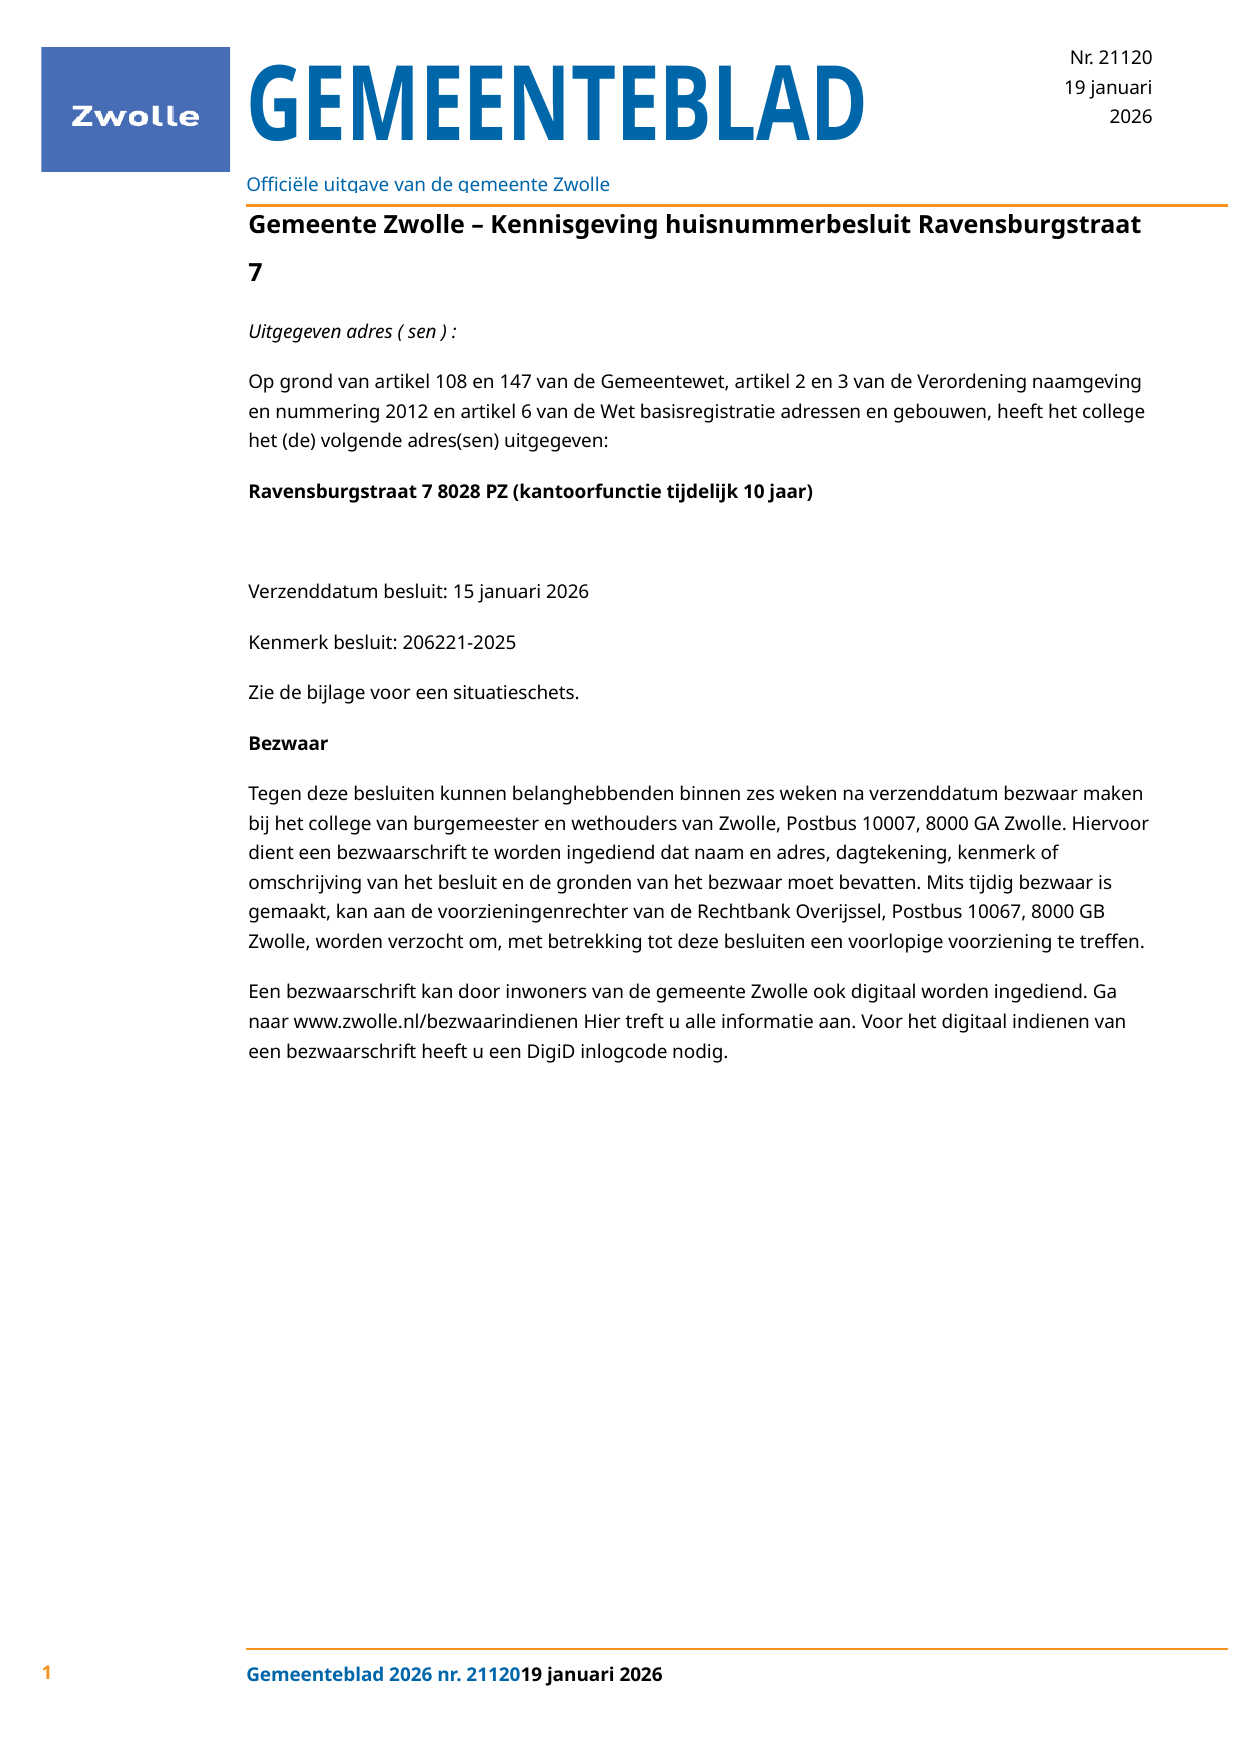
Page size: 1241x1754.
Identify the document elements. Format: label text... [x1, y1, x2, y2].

text Bezwaar [248, 730, 1152, 756]
text Op grond van artikel 108 en 147 van de Gemeentewet, artikel 2 en 3 van de Verordening naamgeving en nummering 2012 en artikel 6 van de Wet basisregistratie adressen en gebouwen, heeft het college het (de) volgende adres(sen) uitgegeven: [248, 368, 1152, 453]
text Zie de bijlage voor een situatieschets. [248, 679, 1152, 705]
text Kenmerk besluit: 206221-2025 [248, 629, 1152, 655]
text Ravensburgstraat 7 8028 PZ (kantoorfunctie tijdelijk 10 jaar) [248, 478, 1152, 504]
text Uitgegeven adres ( sen ) : [248, 318, 1152, 344]
picture [41, 47, 231, 172]
text Een bezwaarschrift kan door inwoners van de gemeente Zwolle ook digitaal worden ingediend. Ga naar www.zwolle.nl/bezwaarindienen Hier treft u alle informatie aan. Voor het digitaal indienen van een bezwaarschrift heeft u een DigiD inlogcode nodig. [248, 979, 1152, 1064]
text Verzenddatum besluit: 15 januari 2026 [248, 579, 1152, 604]
text Gemeente Zwolle – Kennisgeving huisnummerbesluit Ravensburgstraat 7 [248, 207, 1152, 288]
text Tegen deze besluiten kunnen belanghebbenden binnen zes weken na verzenddatum bezwaar maken bij het college van burgemeester en wethouders van Zwolle, Postbus 10007, 8000 GA Zwolle. Hiervoor dient een bezwaarschrift te worden ingediend dat naam en adres, dagtekening, kenmerk of omschrijving van het besluit en de gronden van het bezwaar moet bevatten. Mits tijdig bezwaar is gemaakt, kan aan de voorzieningenrechter van de Rechtbank Overijssel, Postbus 10067, 8000 GB Zwolle, worden verzocht om, met betrekking tot deze besluiten een voorlopige voorziening te treffen. [248, 780, 1152, 954]
